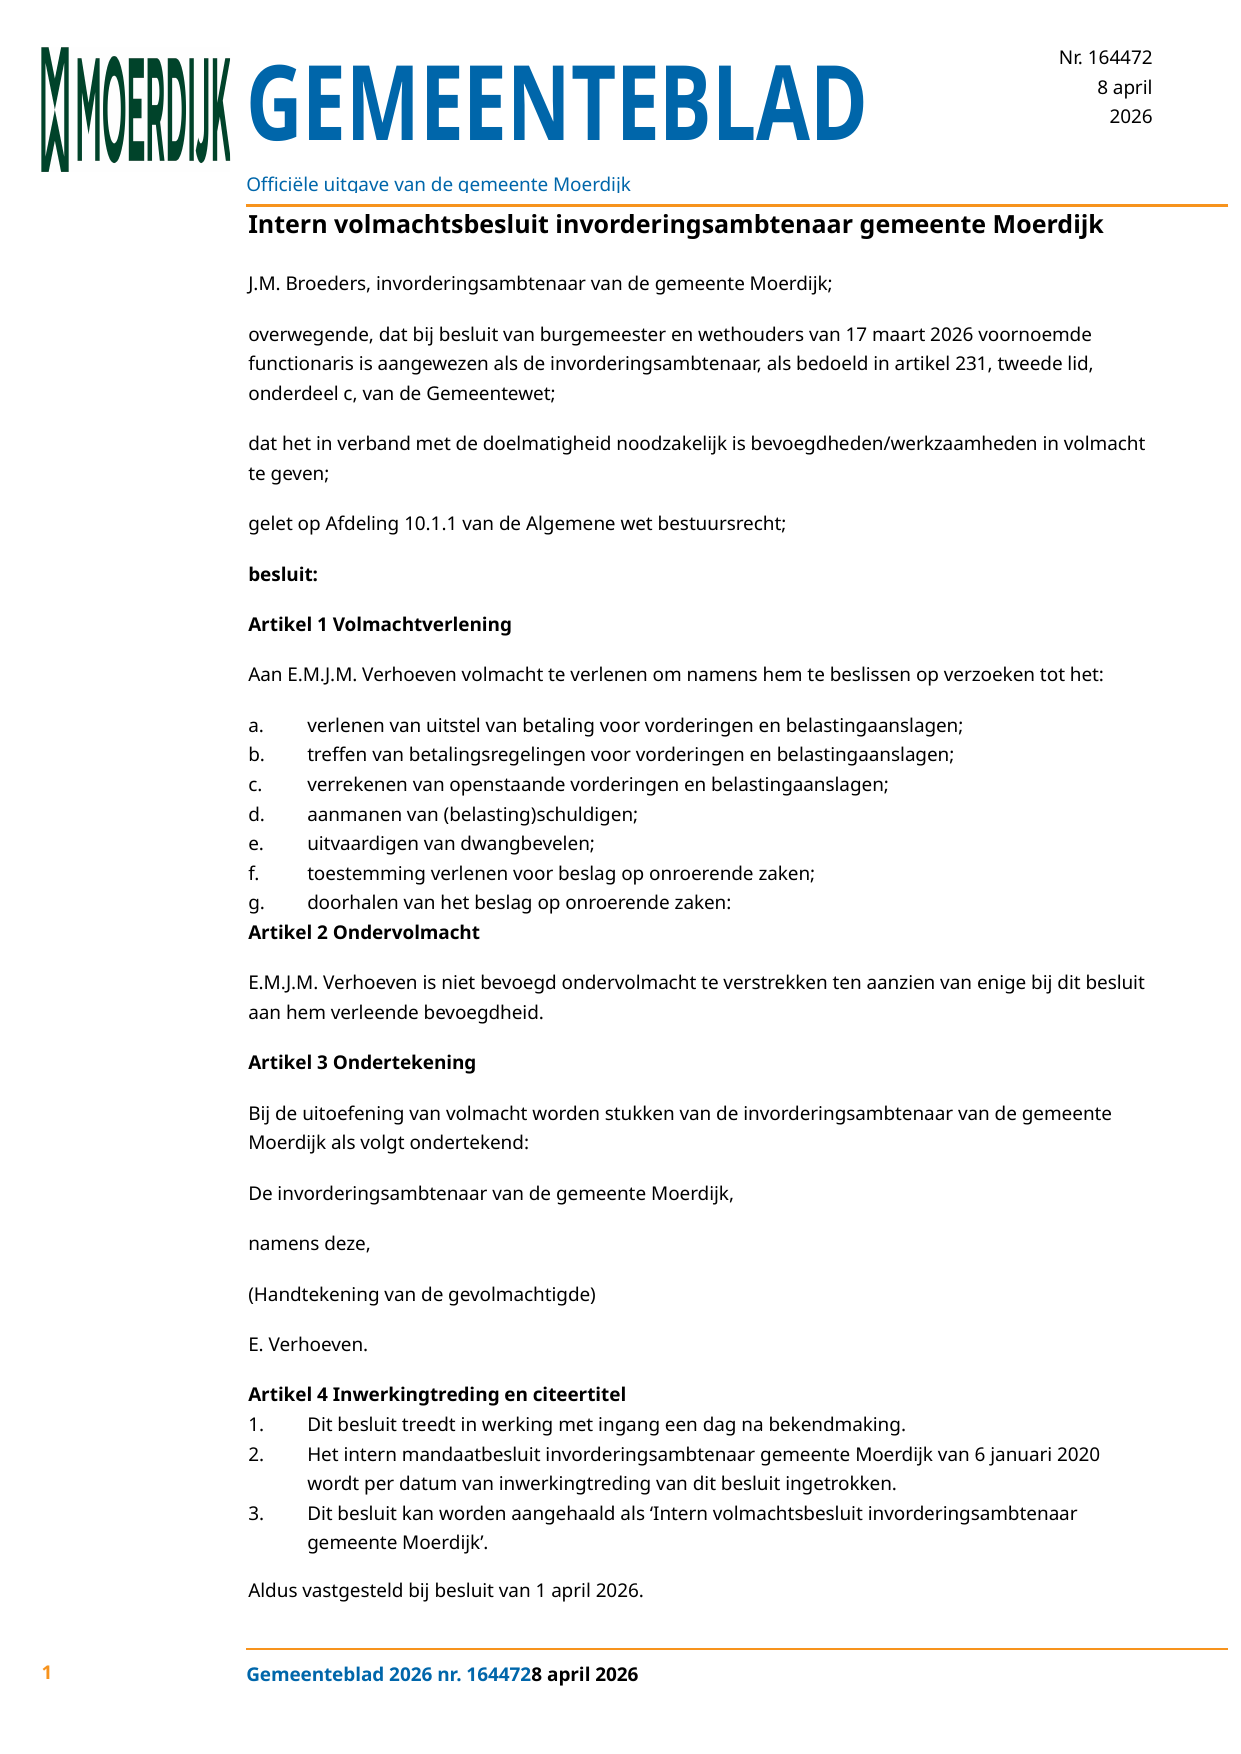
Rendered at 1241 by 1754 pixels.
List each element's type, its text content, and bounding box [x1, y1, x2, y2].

text Aan E.M.J.M. Verhoeven volmacht te verlenen om namens hem te beslissen op verzoeken tot het: [248, 662, 1152, 687]
text Aldus vastgesteld bij besluit van 1 april 2026. [248, 1577, 1152, 1603]
list aanmanen van (belasting)schuldigen; [248, 801, 1152, 826]
text Artikel 3 Ondertekening [248, 1049, 1152, 1075]
text Artikel 2 Ondervolmacht [248, 919, 1152, 945]
list uitvaardigen van dwangbevelen; [248, 830, 1152, 856]
text E.M.J.M. Verhoeven is niet bevoegd ondervolmacht te verstrekken ten aanzien van enige bij dit besluit aan hem verleende bevoegdheid. [248, 969, 1152, 1025]
text namens deze, [248, 1230, 1152, 1256]
list doorhalen van het beslag op onroerende zaken: [248, 889, 1152, 915]
picture [41, 47, 231, 172]
text Artikel 1 Volmachtverlening [248, 611, 1152, 637]
list Dit besluit treedt in werking met ingang een dag na bekendmaking. [248, 1411, 1152, 1437]
text E. Verhoeven. [248, 1331, 1152, 1357]
list Het intern mandaatbesluit invorderingsambtenaar gemeente Moerdijk van 6 januari 2020 wordt per datum van inwerkingtreding van dit besluit ingetrokken. [248, 1441, 1152, 1496]
text De invorderingsambtenaar van de gemeente Moerdijk, [248, 1180, 1152, 1206]
list toestemming verlenen voor beslag op onroerende zaken; [248, 860, 1152, 886]
text besluit: [248, 561, 1152, 586]
list verlenen van uitstel van betaling voor vorderingen en belastingaanslagen; [248, 712, 1152, 738]
text (Handtekening van de gevolmachtigde) [248, 1281, 1152, 1306]
text J.M. Broeders, invorderingsambtenaar van de gemeente Moerdijk; [248, 270, 1152, 296]
text Bij de uitoefening van volmacht worden stukken van de invorderingsambtenaar van de gemeente Moerdijk als volgt ondertekend: [248, 1100, 1152, 1155]
text overwegende, dat bij besluit van burgemeester en wethouders van 17 maart 2026 voornoemde functionaris is aangewezen als de invorderingsambtenaar, als bedoeld in artikel 231, tweede lid, onderdeel c, van de Gemeentewet; [248, 321, 1152, 406]
text dat het in verband met de doelmatigheid noodzakelijk is bevoegdheden/werkzaamheden in volmacht te geven; [248, 430, 1152, 486]
list Dit besluit kan worden aangehaald als ‘Intern volmachtsbesluit invorderingsambtenaar gemeente Moerdijk’. [248, 1500, 1152, 1555]
text gelet op Afdeling 10.1.1 van de Algemene wet bestuursrecht; [248, 510, 1152, 536]
list verrekenen van openstaande vorderingen en belastingaanslagen; [248, 771, 1152, 797]
text Intern volmachtsbesluit invorderingsambtenaar gemeente Moerdijk [248, 207, 1152, 241]
list treffen van betalingsregelingen voor vorderingen en belastingaanslagen; [248, 742, 1152, 767]
text Artikel 4 Inwerkingtreding en citeertitel [248, 1382, 1152, 1407]
